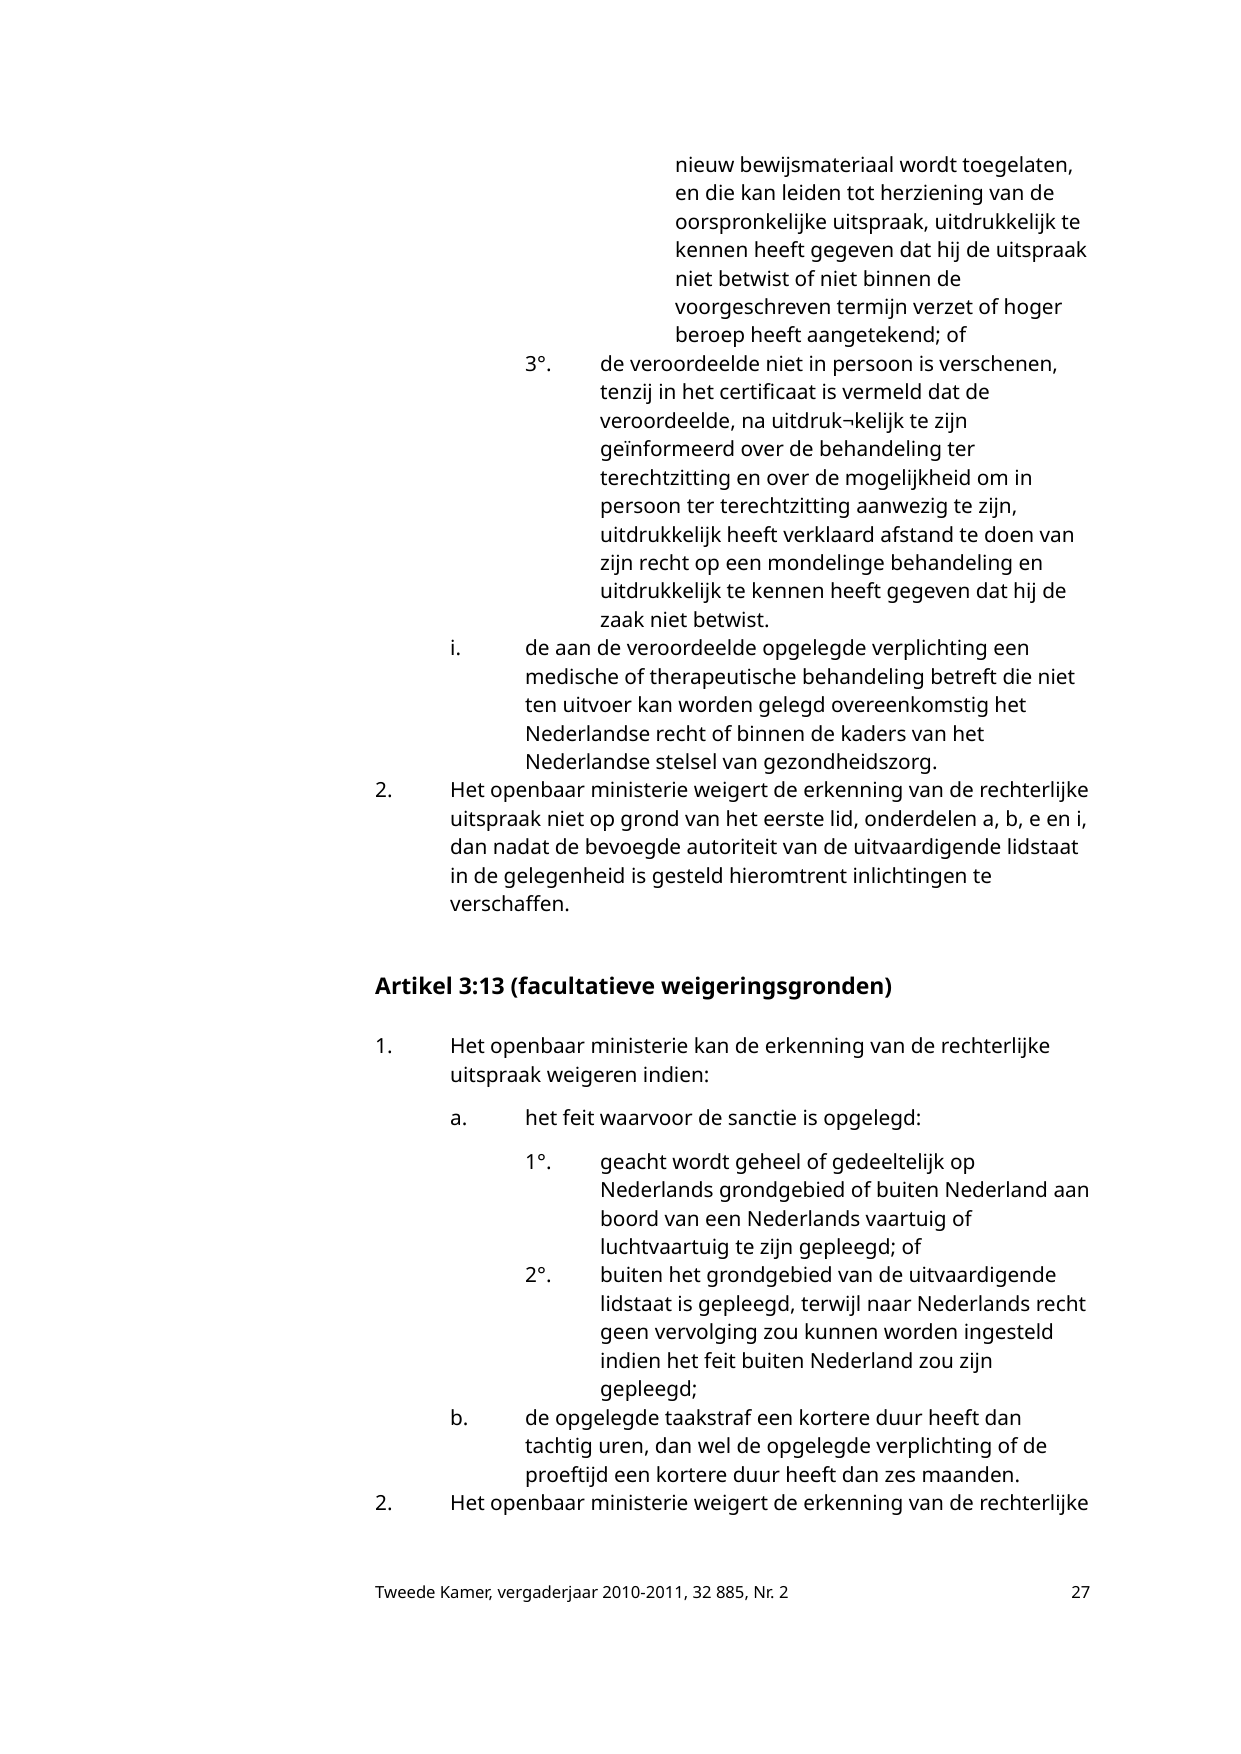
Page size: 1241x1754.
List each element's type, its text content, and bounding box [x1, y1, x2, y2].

list Het openbaar ministerie weigert de erkenning van de rechterlijke uitspraak niet op grond van het eerste lid, onderdelen a, b, e en i, dan nadat de bevoegde autoriteit van de uitvaardigende lidstaat in de gelegenheid is gesteld hieromtrent inlichtingen te verschaffen. [375, 776, 1090, 918]
subtitle Artikel 3:13 (facultatieve weigeringsgronden) [375, 970, 1090, 1002]
list nieuw bewijsmateriaal wordt toegelaten, en die kan leiden tot herziening van de oorspronkelijke uitspraak, uitdrukkelijk te kennen heeft gegeven dat hij de uitspraak niet betwist of niet binnen de voorgeschreven termijn verzet of hoger beroep heeft aangetekend; of [600, 150, 1090, 349]
list de aan de veroordeelde opgelegde verplichting een medische of therapeutische behandeling betreft die niet ten uitvoer kan worden gelegd overeenkomstig het Nederlandse recht of binnen de kaders van het Nederlandse stelsel van gezondheidszorg. [450, 633, 1090, 776]
list de veroordeelde niet in persoon is verschenen, tenzij in het certificaat is vermeld dat de veroordeelde, na uitdruk¬kelijk te zijn geïnformeerd over de behandeling ter terechtzitting en over de mogelijkheid om in persoon ter terechtzitting aanwezig te zijn, uitdrukkelijk heeft verklaard afstand te doen van zijn recht op een mondelinge behandeling en uitdrukkelijk te kennen heeft gegeven dat hij de zaak niet betwist. [525, 349, 1090, 633]
list de opgelegde taakstraf een kortere duur heeft dan tachtig uren, dan wel de opgelegde verplichting of de proeftijd een kortere duur heeft dan zes maanden. [450, 1403, 1090, 1488]
list het feit waarvoor de sanctie is opgelegd: [450, 1103, 1090, 1132]
list buiten het grondgebied van de uitvaardigende lidstaat is gepleegd, terwijl naar Nederlands recht geen vervolging zou kunnen worden ingesteld indien het feit buiten Nederland zou zijn gepleegd; [525, 1261, 1090, 1403]
list geacht wordt geheel of gedeeltelijk op Nederlands grondgebied of buiten Nederland aan boord van een Nederlands vaartuig of luchtvaartuig te zijn gepleegd; of [525, 1147, 1090, 1261]
list Het openbaar ministerie weigert de erkenning van de rechterlijke [375, 1488, 1090, 1517]
list Het openbaar ministerie kan de erkenning van de rechterlijke uitspraak weigeren indien: [375, 1032, 1090, 1088]
